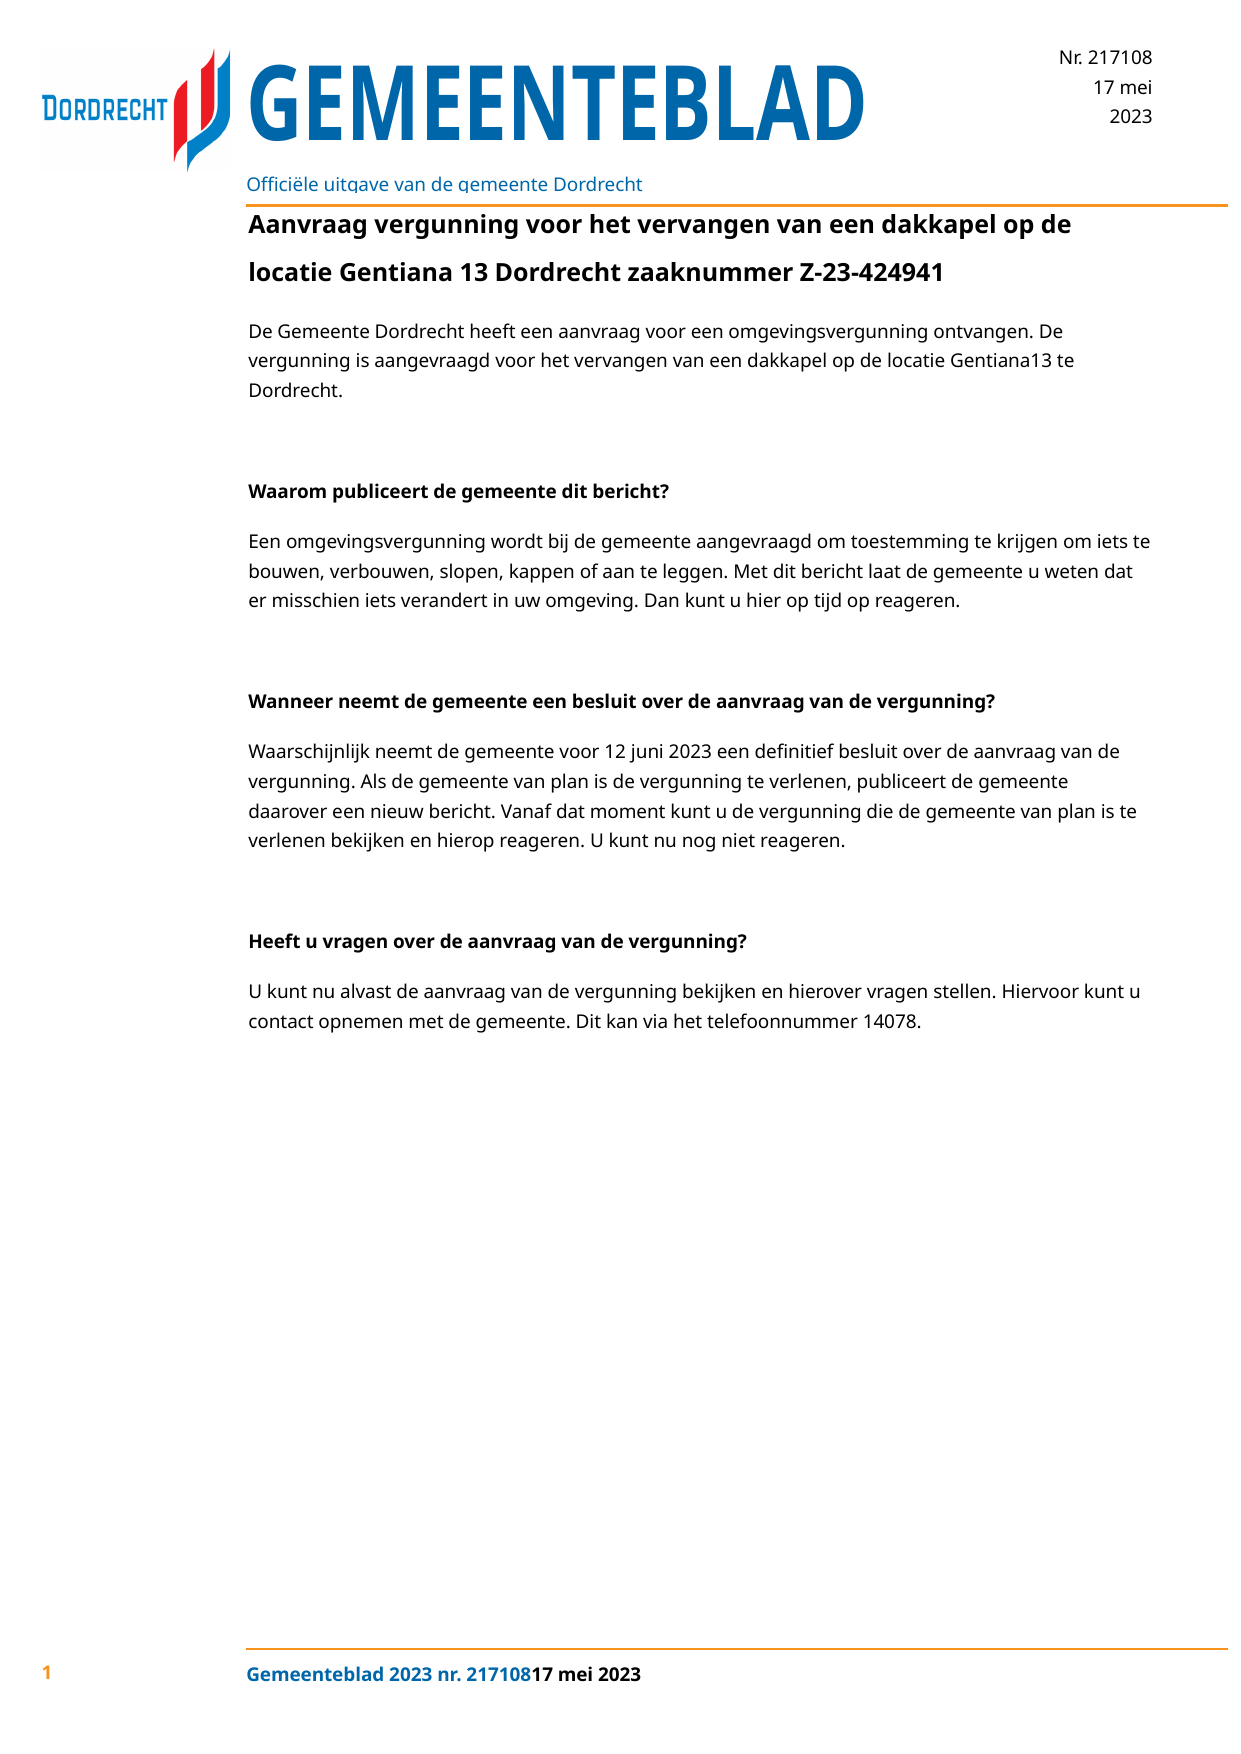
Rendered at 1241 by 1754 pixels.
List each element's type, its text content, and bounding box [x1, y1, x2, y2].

text Wanneer neemt de gemeente een besluit over de aanvraag van de vergunning? [248, 688, 1152, 714]
text Waarschijnlijk neemt de gemeente voor 12 juni 2023 een definitief besluit over de aanvraag van de vergunning. Als de gemeente van plan is de vergunning te verlenen, publiceert de gemeente daarover een nieuw bericht. Vanaf dat moment kunt u de vergunning die de gemeente van plan is te verlenen bekijken en hierop reageren. U kunt nu nog niet reageren. [248, 739, 1152, 853]
text Heeft u vragen over de aanvraag van de vergunning? [248, 928, 1152, 954]
picture [41, 47, 231, 172]
text Een omgevingsvergunning wordt bij de gemeente aangevraagd om toestemming te krijgen om iets te bouwen, verbouwen, slopen, kappen of aan te leggen. Met dit bericht laat de gemeente u weten dat er misschien iets verandert in uw omgeving. Dan kunt u hier op tijd op reageren. [248, 528, 1152, 613]
text De Gemeente Dordrecht heeft een aanvraag voor een omgevingsvergunning ontvangen. De vergunning is aangevraagd voor het vervangen van een dakkapel op de locatie Gentiana13 te Dordrecht. [248, 318, 1152, 403]
text Waarom publiceert de gemeente dit bericht? [248, 478, 1152, 504]
text Aanvraag vergunning voor het vervangen van een dakkapel op de locatie Gentiana 13 Dordrecht zaaknummer Z-23-424941 [248, 207, 1152, 288]
text U kunt nu alvast de aanvraag van de vergunning bekijken en hierover vragen stellen. Hiervoor kunt u contact opnemen met de gemeente. Dit kan via het telefoonnummer 14078. [248, 979, 1152, 1034]
